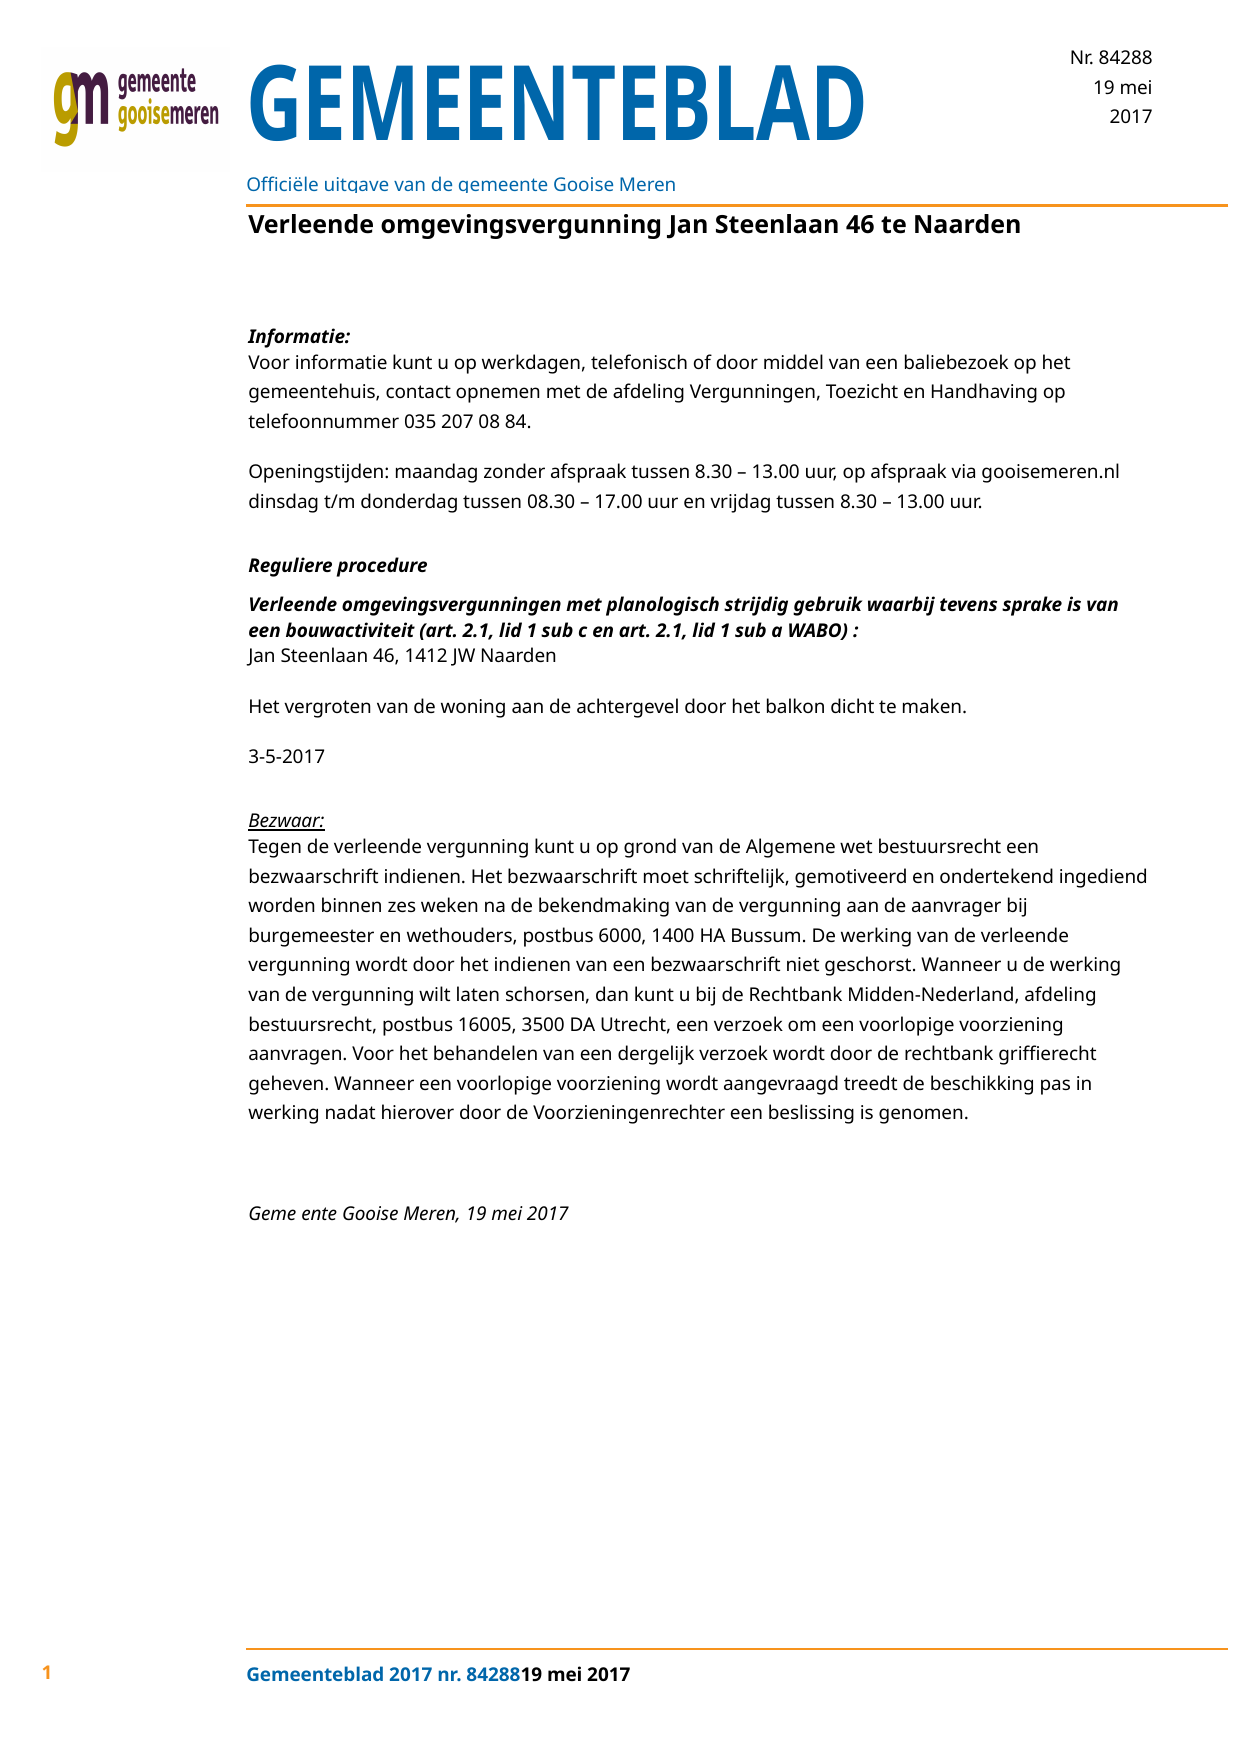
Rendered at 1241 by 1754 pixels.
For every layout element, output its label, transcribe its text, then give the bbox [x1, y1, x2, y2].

text Het vergroten van de woning aan de achtergevel door het balkon dicht te maken. [248, 693, 1152, 719]
text Openingstijden: maandag zonder afspraak tussen 8.30 – 13.00 uur, op afspraak via gooisemeren.nl dinsdag t/m donderdag tussen 08.30 – 17.00 uur en vrijdag tussen 8.30 – 13.00 uur. [248, 458, 1152, 514]
text Jan Steenlaan 46, 1412 JW Naarden [248, 643, 1152, 668]
text Tegen de verleende vergunning kunt u op grond van de Algemene wet bestuursrecht een bezwaarschrift indienen. Het bezwaarschrift moet schriftelijk, gemotiveerd en ondertekend ingediend worden binnen zes weken na de bekendmaking van de vergunning aan de aanvrager bij burgemeester en wethouders, postbus 6000, 1400 HA Bussum. De werking van de verleende vergunning wordt door het indienen van een bezwaarschrift niet geschorst. Wanneer u de werking van de vergunning wilt laten schorsen, dan kunt u bij de Rechtbank Midden-Nederland, afdeling bestuursrecht, postbus 16005, 3500 DA Utrecht, een verzoek om een voorlopige voorziening aanvragen. Voor het behandelen van een dergelijk verzoek wordt door de rechtbank griffierecht geheven. Wanneer een voorlopige voorziening wordt aangevraagd treedt de beschikking pas in werking nadat hierover door de Voorzieningenrechter een beslissing is genomen. [248, 833, 1152, 1125]
text Voor informatie kunt u op werkdagen, telefonisch of door middel van een baliebezoek op het gemeentehuis, contact opnemen met de afdeling Vergunningen, Toezicht en Handhaving op telefoonnummer 035 207 08 84. [248, 349, 1152, 434]
text Bezwaar: [248, 807, 1152, 833]
text Informatie: [248, 323, 1152, 349]
text Reguliere procedure [248, 552, 1152, 578]
picture [41, 47, 231, 172]
text 3-5-2017 [248, 743, 1152, 769]
text Geme ente Gooise Meren, 19 mei 2017 [248, 1200, 1152, 1226]
text Verleende omgevingsvergunningen met planologisch strijdig gebruik waarbij tevens sprake is van een bouwactiviteit (art. 2.1, lid 1 sub c en art. 2.1, lid 1 sub a WABO) : [248, 591, 1152, 643]
text Verleende omgevingsvergunning Jan Steenlaan 46 te Naarden [248, 207, 1152, 241]
